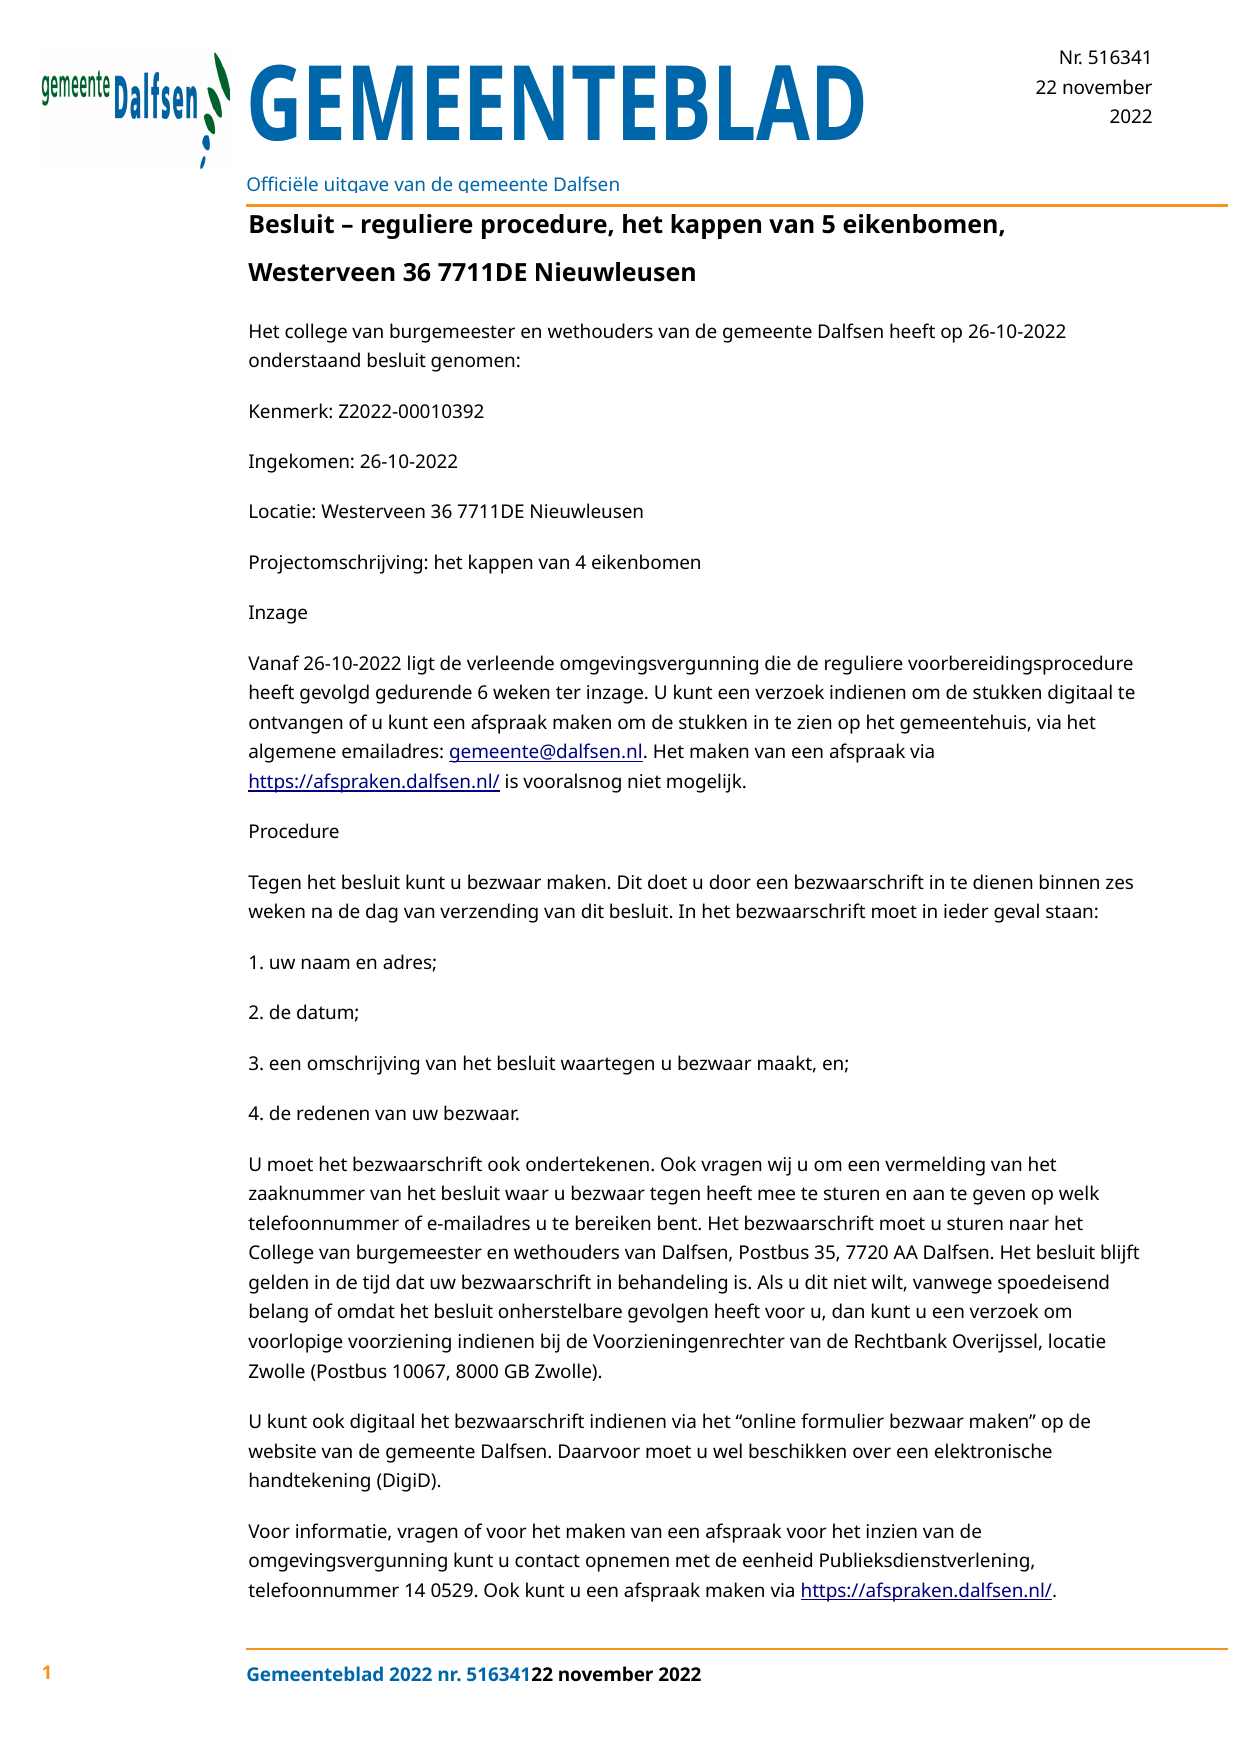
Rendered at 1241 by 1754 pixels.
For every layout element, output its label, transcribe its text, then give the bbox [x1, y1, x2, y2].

text Voor informatie, vragen of voor het maken van een afspraak voor het inzien van de omgevingsvergunning kunt u contact opnemen met de eenheid Publieksdienstverlening, telefoonnummer 14 0529. Ook kunt u een afspraak maken via https://afspraken.dalfsen.nl/. [248, 1518, 1152, 1603]
text 2. de datum; [248, 999, 1152, 1025]
text Procedure [248, 819, 1152, 844]
text Tegen het besluit kunt u bezwaar maken. Dit doet u door een bezwaarschrift in te dienen binnen zes weken na de dag van verzending van dit besluit. In het bezwaarschrift moet in ieder geval staan: [248, 869, 1152, 924]
text 4. de redenen van uw bezwaar. [248, 1100, 1152, 1126]
text 1. uw naam en adres; [248, 949, 1152, 975]
text Kenmerk: Z2022-00010392 [248, 398, 1152, 424]
picture [41, 47, 231, 172]
text Vanaf 26-10-2022 ligt de verleende omgevingsvergunning die de reguliere voorbereidingsprocedure heeft gevolgd gedurende 6 weken ter inzage. U kunt een verzoek indienen om de stukken digitaal te ontvangen of u kunt een afspraak maken om de stukken in te zien op het gemeentehuis, via het algemene emailadres: gemeente@dalfsen.nl. Het maken van een afspraak via https://afspraken.dalfsen.nl/ is vooralsnog niet mogelijk. [248, 650, 1152, 794]
text Het college van burgemeester en wethouders van de gemeente Dalfsen heeft op 26-10-2022 onderstaand besluit genomen: [248, 318, 1152, 373]
text U moet het bezwaarschrift ook ondertekenen. Ook vragen wij u om een vermelding van het zaaknummer van het besluit waar u bezwaar tegen heeft mee te sturen en aan te geven op welk telefoonnummer of e-mailadres u te bereiken bent. Het bezwaarschrift moet u sturen naar het College van burgemeester en wethouders van Dalfsen, Postbus 35, 7720 AA Dalfsen. Het besluit blijft gelden in de tijd dat uw bezwaarschrift in behandeling is. Als u dit niet wilt, vanwege spoedeisend belang of omdat het besluit onherstelbare gevolgen heeft voor u, dan kunt u een verzoek om voorlopige voorziening indienen bij de Voorzieningenrechter van de Rechtbank Overijssel, locatie Zwolle (Postbus 10067, 8000 GB Zwolle). [248, 1151, 1152, 1384]
text Inzage [248, 599, 1152, 625]
text 3. een omschrijving van het besluit waartegen u bezwaar maakt, en; [248, 1050, 1152, 1076]
text Besluit – reguliere procedure, het kappen van 5 eikenbomen, Westerveen 36 7711DE Nieuwleusen [248, 207, 1152, 288]
text Locatie: Westerveen 36 7711DE Nieuwleusen [248, 499, 1152, 524]
text U kunt ook digitaal het bezwaarschrift indienen via het “online formulier bezwaar maken” op de website van de gemeente Dalfsen. Daarvoor moet u wel beschikken over een elektronische handtekening (DigiD). [248, 1408, 1152, 1493]
text Projectomschrijving: het kappen van 4 eikenbomen [248, 549, 1152, 575]
text Ingekomen: 26-10-2022 [248, 448, 1152, 474]
